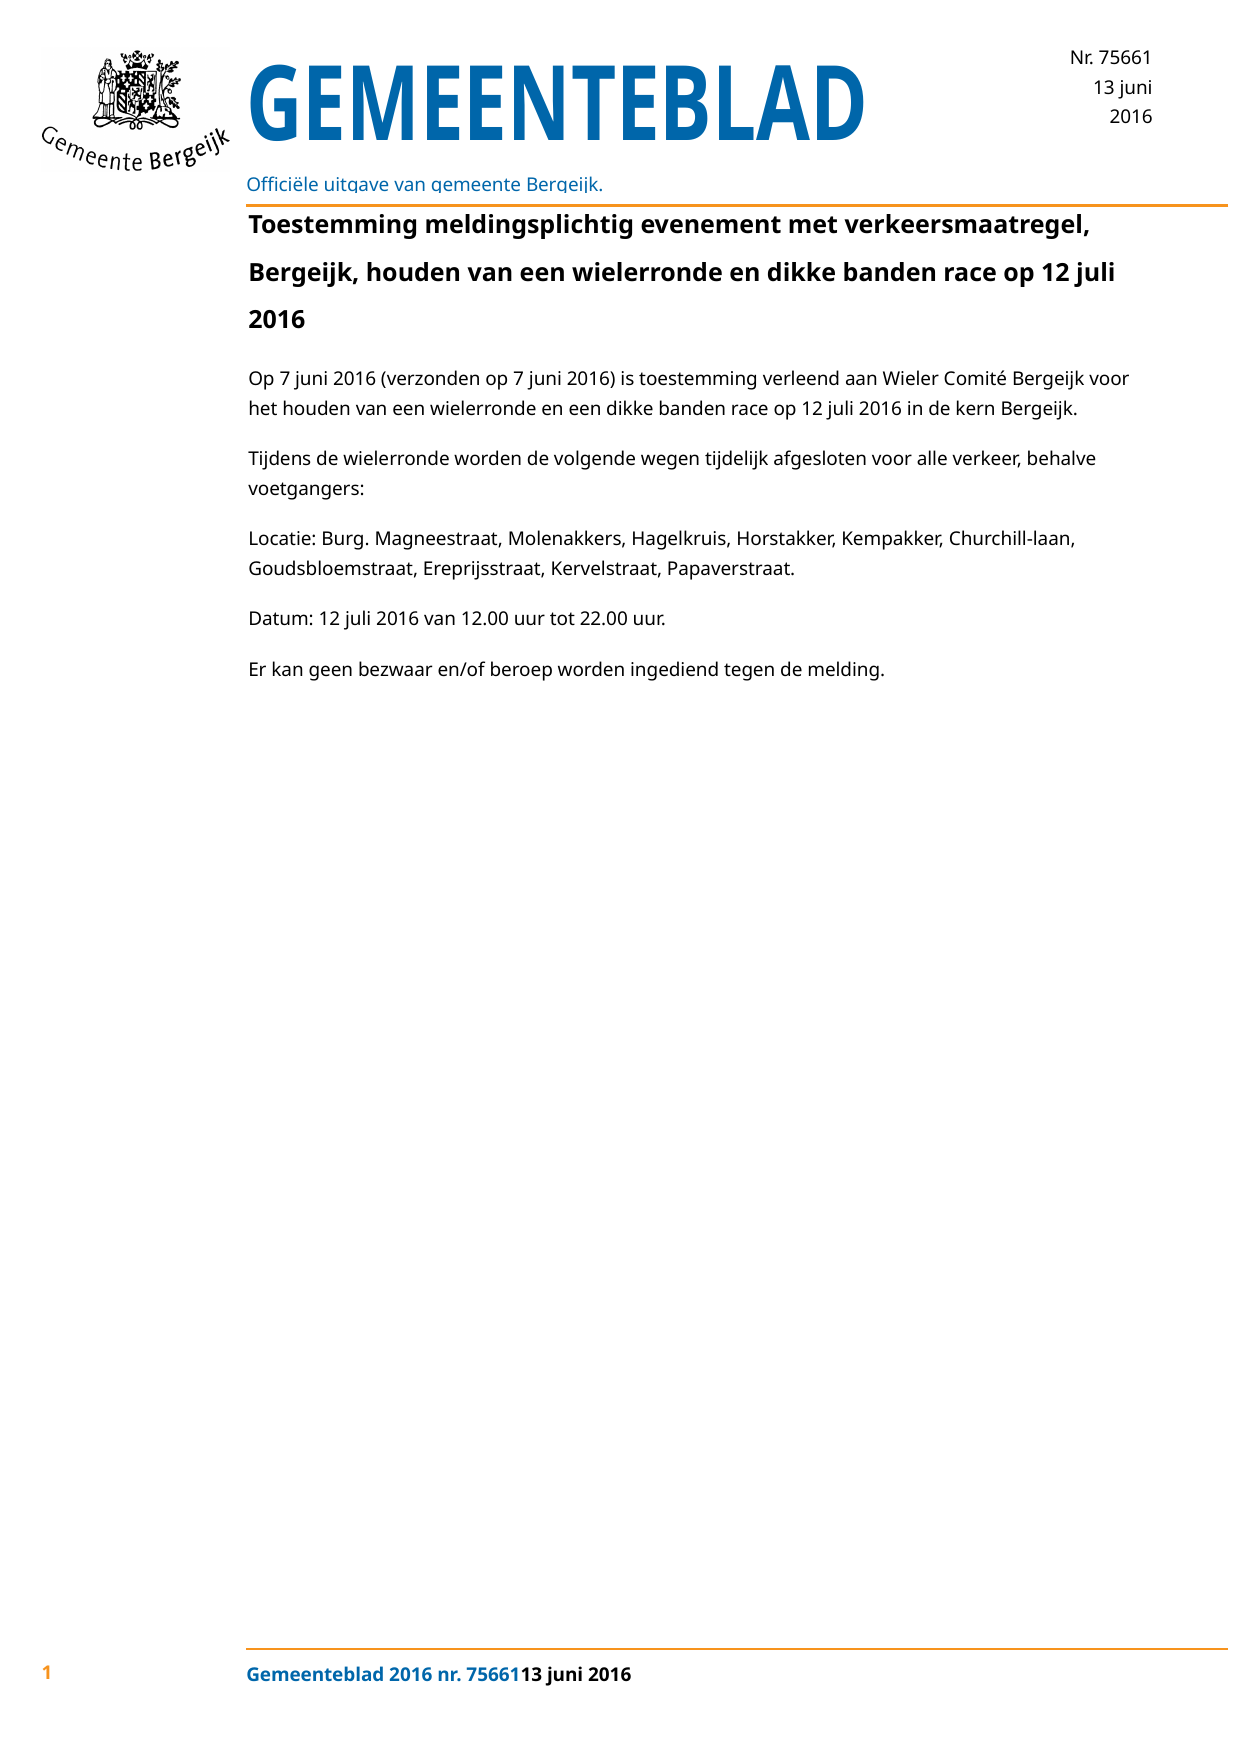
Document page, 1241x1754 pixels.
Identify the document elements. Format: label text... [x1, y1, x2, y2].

picture [41, 47, 231, 172]
text Locatie: Burg. Magneestraat, Molenakkers, Hagelkruis, Horstakker, Kempakker, Churchill-laan, Goudsbloemstraat, Ereprijsstraat, Kervelstraat, Papaverstraat. [248, 526, 1152, 581]
text Toestemming meldingsplichtig evenement met verkeersmaatregel, Bergeijk, houden van een wielerronde en dikke banden race op 12 juli 2016 [248, 207, 1152, 336]
text Op 7 juni 2016 (verzonden op 7 juni 2016) is toestemming verleend aan Wieler Comité Bergeijk voor het houden van een wielerronde en een dikke banden race op 12 juli 2016 in de kern Bergeijk. [248, 366, 1152, 421]
text Tijdens de wielerronde worden de volgende wegen tijdelijk afgesloten voor alle verkeer, behalve voetgangers: [248, 446, 1152, 501]
text Datum: 12 juli 2016 van 12.00 uur tot 22.00 uur. [248, 606, 1152, 631]
text Er kan geen bezwaar en/of beroep worden ingediend tegen de melding. [248, 656, 1152, 682]
